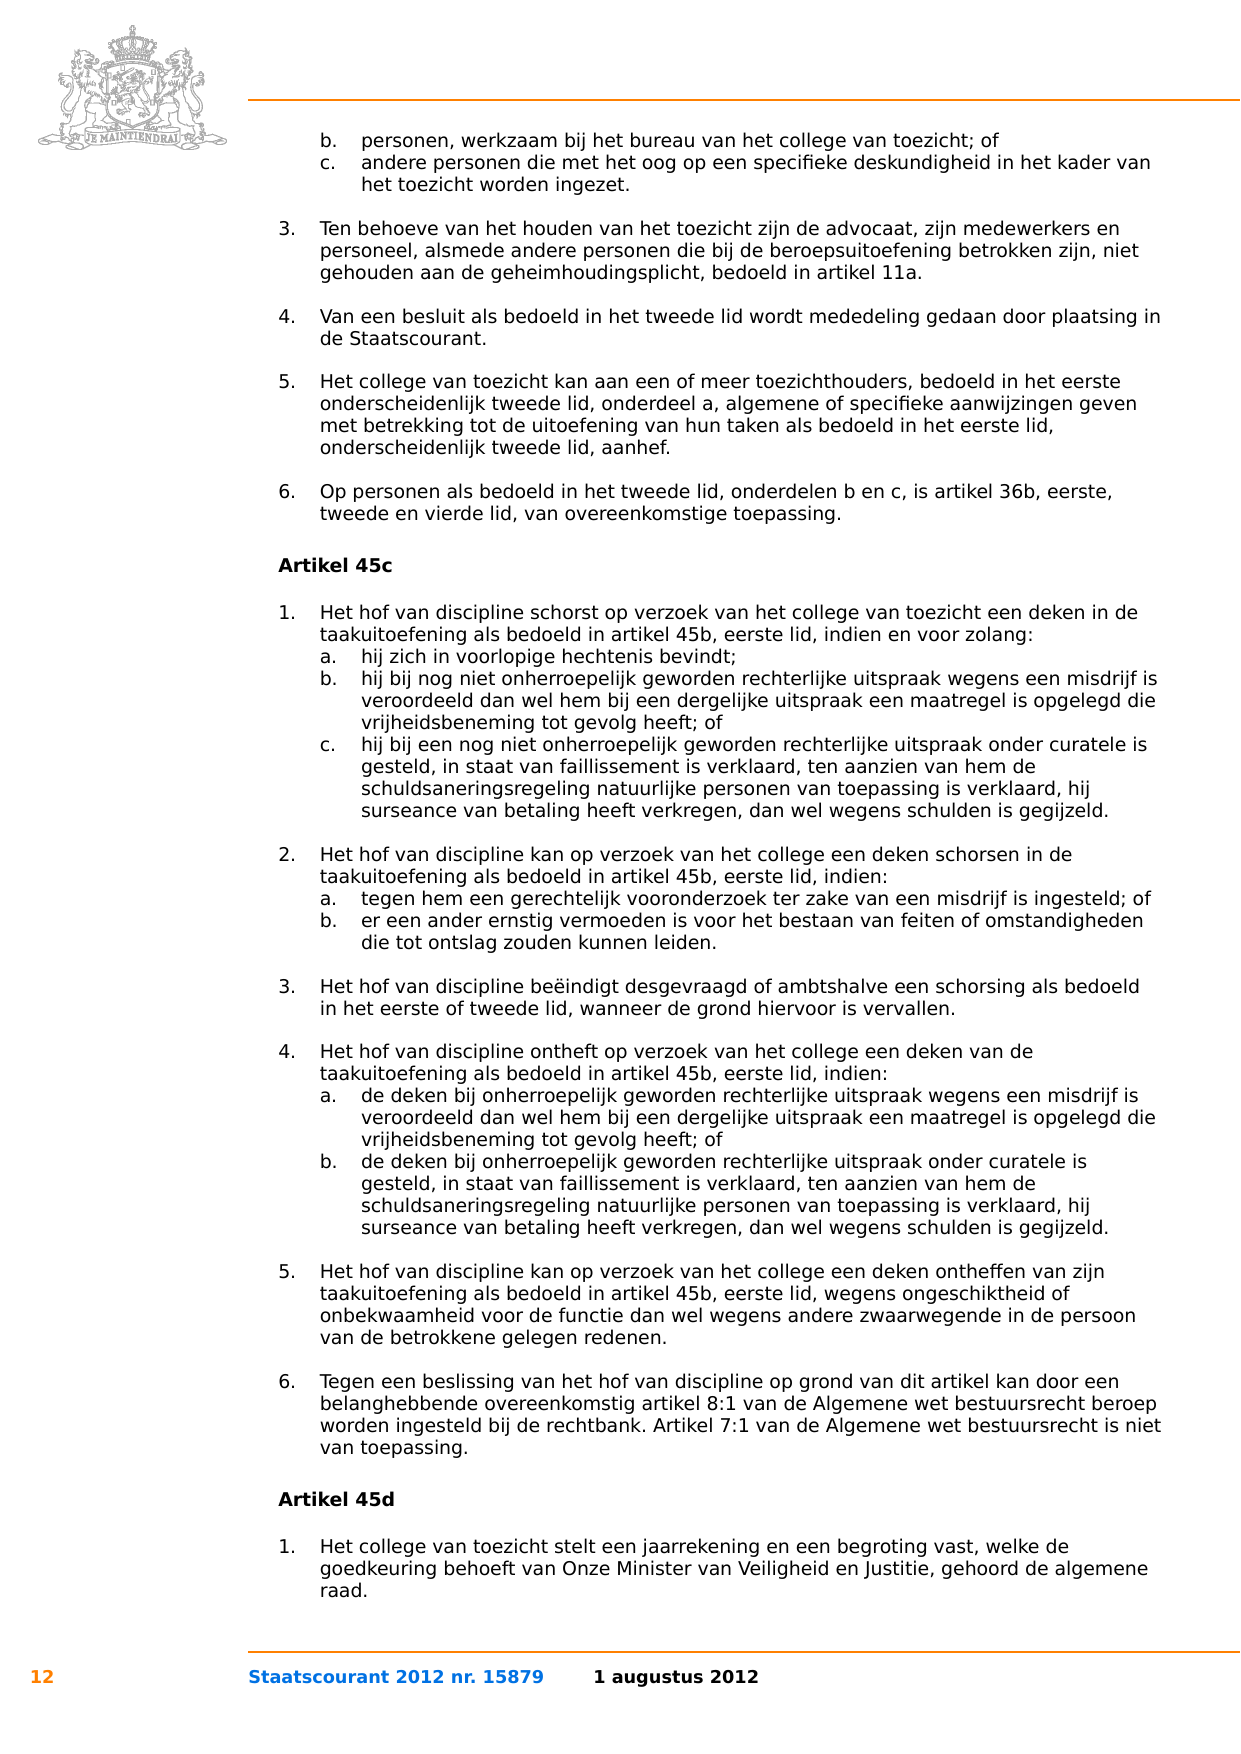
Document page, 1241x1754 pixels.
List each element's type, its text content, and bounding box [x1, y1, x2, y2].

text 4. Van een besluit als bedoeld in het tweede lid wordt mededeling gedaan door plaatsing in de Staatscourant. [278, 306, 1163, 349]
text 5. Het college van toezicht kan aan een of meer toezichthouders, bedoeld in het eerste onderscheidenlijk tweede lid, onderdeel a, algemene of specifieke aanwijzingen geven met betrekking tot de uitoefening van hun taken als bedoeld in het eerste lid, onderscheidenlijk tweede lid, aanhef. [278, 371, 1163, 459]
text a. tegen hem een gerechtelijk vooronderzoek ter zake van een misdrijf is ingesteld; of [319, 888, 1163, 910]
text 3. Ten behoeve van het houden van het toezicht zijn de advocaat, zijn medewerkers en personeel, alsmede andere personen die bij de beroepsuitoefening betrokken zijn, niet gehouden aan de geheimhoudingsplicht, bedoeld in artikel 11a. [278, 218, 1163, 284]
text 1. Het college van toezicht stelt een jaarrekening en een begroting vast, welke de goedkeuring behoeft van Onze Minister van Veiligheid en Justitie, gehoord de algemene raad. [278, 1536, 1163, 1602]
text 4. Het hof van discipline ontheft op verzoek van het college een deken van de taakuitoefening als bedoeld in artikel 45b, eerste lid, indien: [278, 1041, 1163, 1085]
text 3. Het hof van discipline beëindigt desgevraagd of ambtshalve een schorsing als bedoeld in het eerste of tweede lid, wanneer de grond hiervoor is vervallen. [278, 976, 1163, 1019]
text c. hij bij een nog niet onherroepelijk geworden rechterlijke uitspraak onder curatele is gesteld, in staat van faillissement is verklaard, ten aanzien van hem de schuldsaneringsregeling natuurlijke personen van toepassing is verklaard, hij surseance van betaling heeft verkregen, dan wel wegens schulden is gegijzeld. [319, 734, 1163, 822]
text 2. Het hof van discipline kan op verzoek van het college een deken schorsen in de taakuitoefening als bedoeld in artikel 45b, eerste lid, indien: [278, 844, 1163, 888]
subtitle Artikel 45d [278, 1489, 1163, 1511]
subtitle Artikel 45c [278, 555, 1163, 577]
text 6. Op personen als bedoeld in het tweede lid, onderdelen b en c, is artikel 36b, eerste, tweede en vierde lid, van overeenkomstige toepassing. [278, 481, 1163, 525]
text 5. Het hof van discipline kan op verzoek van het college een deken ontheffen van zijn taakuitoefening als bedoeld in artikel 45b, eerste lid, wegens ongeschiktheid of onbekwaamheid voor de functie dan wel wegens andere zwaarwegende in de persoon van de betrokkene gelegen redenen. [278, 1261, 1163, 1349]
text b. er een ander ernstig vermoeden is voor het bestaan van feiten of omstandigheden die tot ontslag zouden kunnen leiden. [319, 910, 1163, 954]
text b. personen, werkzaam bij het bureau van het college van toezicht; of [319, 130, 1163, 152]
text 1. Het hof van discipline schorst op verzoek van het college van toezicht een deken in de taakuitoefening als bedoeld in artikel 45b, eerste lid, indien en voor zolang: [278, 602, 1163, 646]
picture [38, 25, 227, 150]
text a. hij zich in voorlopige hechtenis bevindt; [319, 646, 1163, 668]
text a. de deken bij onherroepelijk geworden rechterlijke uitspraak wegens een misdrijf is veroordeeld dan wel hem bij een dergelijke uitspraak een maatregel is opgelegd die vrijheidsbeneming tot gevolg heeft; of [319, 1085, 1163, 1151]
text 6. Tegen een beslissing van het hof van discipline op grond van dit artikel kan door een belanghebbende overeenkomstig artikel 8:1 van de Algemene wet bestuursrecht beroep worden ingesteld bij de rechtbank. Artikel 7:1 van de Algemene wet bestuursrecht is niet van toepassing. [278, 1371, 1163, 1459]
text c. andere personen die met het oog op een specifieke deskundigheid in het kader van het toezicht worden ingezet. [319, 152, 1163, 196]
text b. de deken bij onherroepelijk geworden rechterlijke uitspraak onder curatele is gesteld, in staat van faillissement is verklaard, ten aanzien van hem de schuldsaneringsregeling natuurlijke personen van toepassing is verklaard, hij surseance van betaling heeft verkregen, dan wel wegens schulden is gegijzeld. [319, 1151, 1163, 1239]
text b. hij bij nog niet onherroepelijk geworden rechterlijke uitspraak wegens een misdrijf is veroordeeld dan wel hem bij een dergelijke uitspraak een maatregel is opgelegd die vrijheidsbeneming tot gevolg heeft; of [319, 668, 1163, 734]
